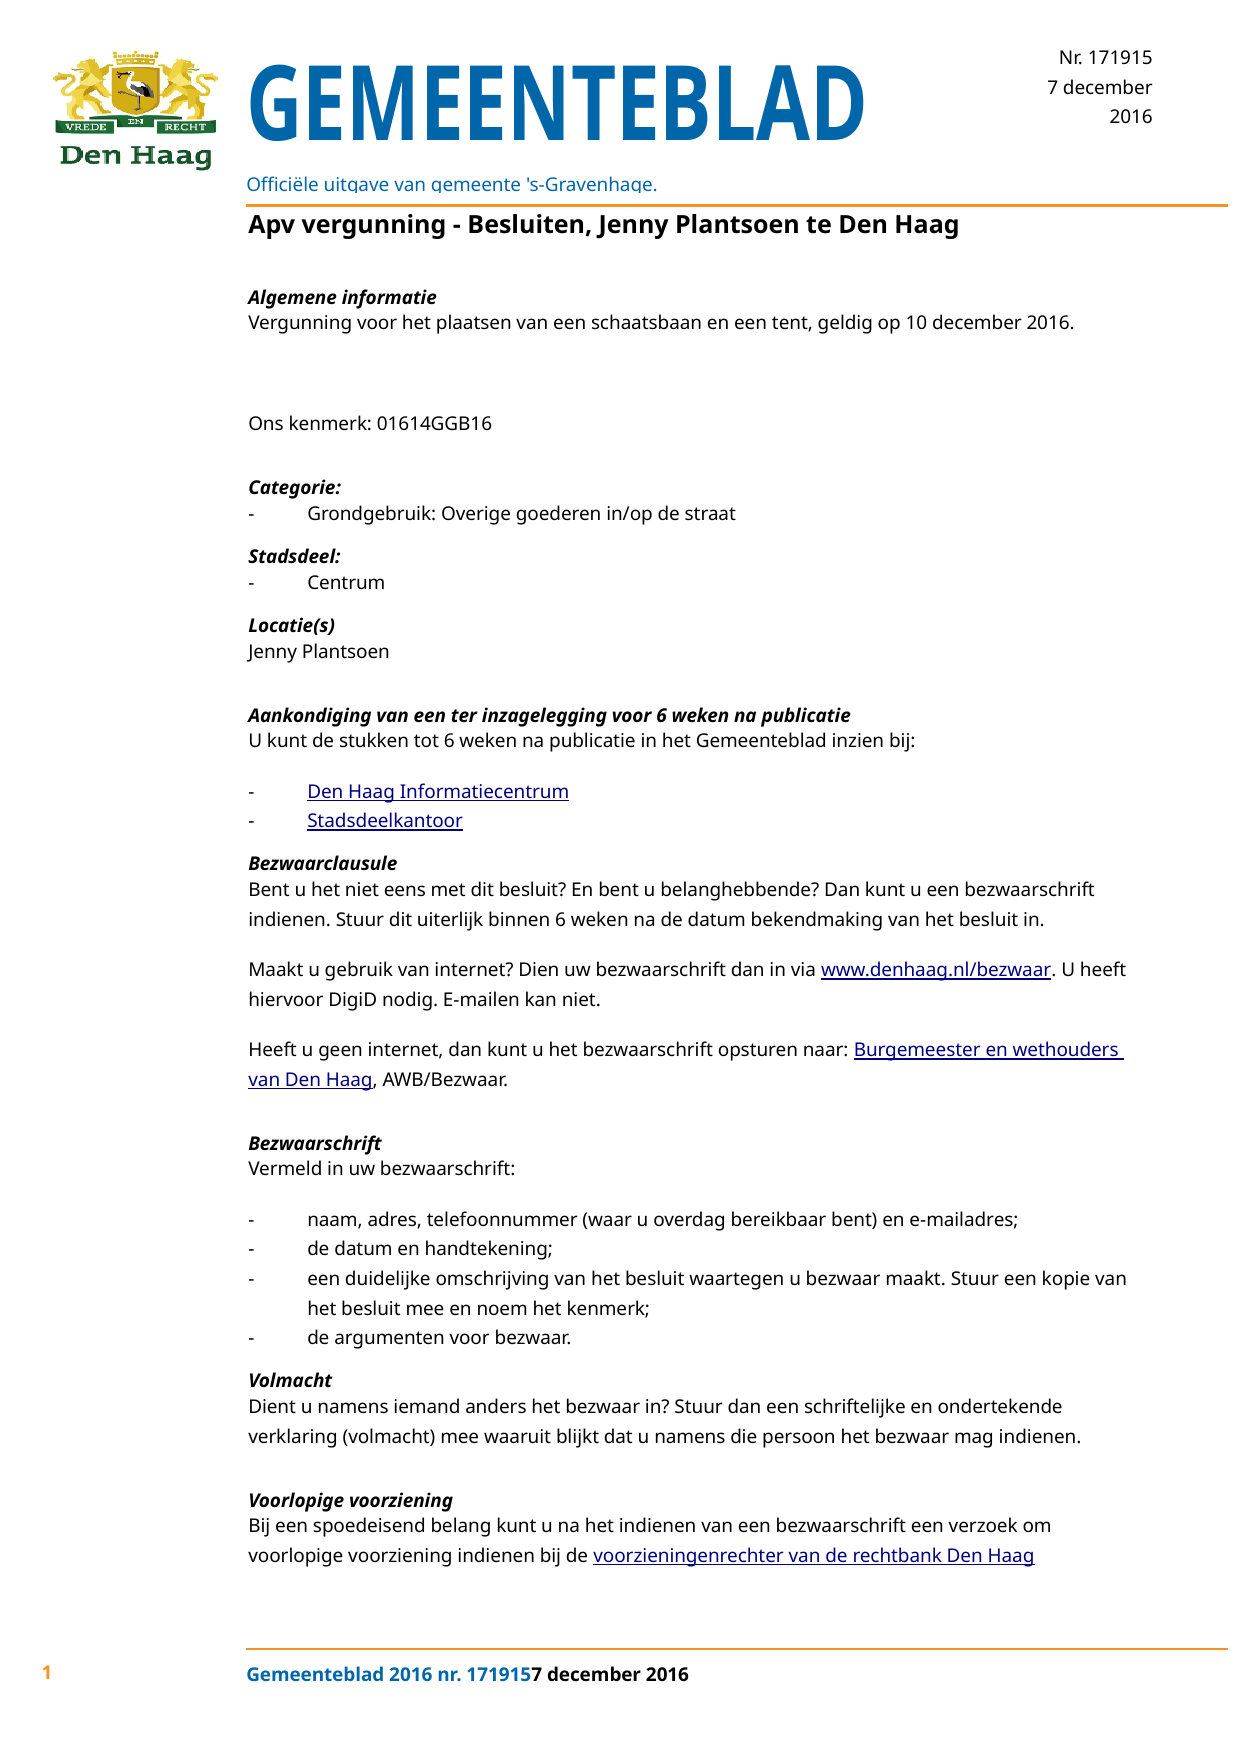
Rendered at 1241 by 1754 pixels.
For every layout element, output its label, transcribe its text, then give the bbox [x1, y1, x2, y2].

text Stadsdeel: [248, 543, 1152, 569]
list Stadsdeelkantoor [248, 807, 1152, 833]
list de argumenten voor bezwaar. [248, 1324, 1152, 1350]
text Vergunning voor het plaatsen van een schaatsbaan en een tent, geldig op 10 december 2016. [248, 309, 1152, 335]
picture [41, 47, 231, 172]
text U kunt de stukken tot 6 weken na publicatie in het Gemeenteblad inzien bij: [248, 727, 1152, 753]
text Algemene informatie [248, 284, 1152, 309]
text Jenny Plantsoen [248, 638, 1152, 663]
list Centrum [248, 569, 1152, 595]
text Bent u het niet eens met dit besluit? En bent u belanghebbende? Dan kunt u een bezwaarschrift indienen. Stuur dit uiterlijk binnen 6 weken na de datum bekendmaking van het besluit in. [248, 876, 1152, 932]
text Bij een spoedeisend belang kunt u na het indienen van een bezwaarschrift een verzoek om voorlopige voorziening indienen bij de voorzieningenrechter van de rechtbank Den Haag [248, 1512, 1152, 1568]
text Heeft u geen internet, dan kunt u het bezwaarschrift opsturen naar: Burgemeester en wethouders van Den Haag, AWB/Bezwaar. [248, 1036, 1152, 1092]
text Dient u namens iemand anders het bezwaar in? Stuur dan een schriftelijke en ondertekende verklaring (volmacht) mee waaruit blijkt dat u namens die persoon het bezwaar mag indienen. [248, 1393, 1152, 1448]
list Den Haag Informatiecentrum [248, 778, 1152, 804]
list de datum en handtekening; [248, 1236, 1152, 1261]
text Aankondiging van een ter inzagelegging voor 6 weken na publicatie [248, 702, 1152, 727]
text Locatie(s) [248, 612, 1152, 638]
list naam, adres, telefoonnummer (waar u overdag bereikbaar bent) en e-mailadres; [248, 1206, 1152, 1232]
text Maakt u gebruik van internet? Dien uw bezwaarschrift dan in via www.denhaag.nl/bezwaar. U heeft hiervoor DigiD nodig. E-mailen kan niet. [248, 956, 1152, 1012]
text Categorie: [248, 474, 1152, 500]
text Ons kenmerk: 01614GGB16 [248, 410, 1152, 436]
text Bezwaarschrift [248, 1130, 1152, 1156]
text Apv vergunning - Besluiten, Jenny Plantsoen te Den Haag [248, 207, 1152, 241]
text Volmacht [248, 1367, 1152, 1393]
list Grondgebruik: Overige goederen in/op de straat [248, 500, 1152, 526]
text Vermeld in uw bezwaarschrift: [248, 1156, 1152, 1181]
list een duidelijke omschrijving van het besluit waartegen u bezwaar maakt. Stuur een kopie van het besluit mee en noem het kenmerk; [248, 1265, 1152, 1321]
text Voorlopige voorziening [248, 1487, 1152, 1512]
text Bezwaarclausule [248, 851, 1152, 876]
